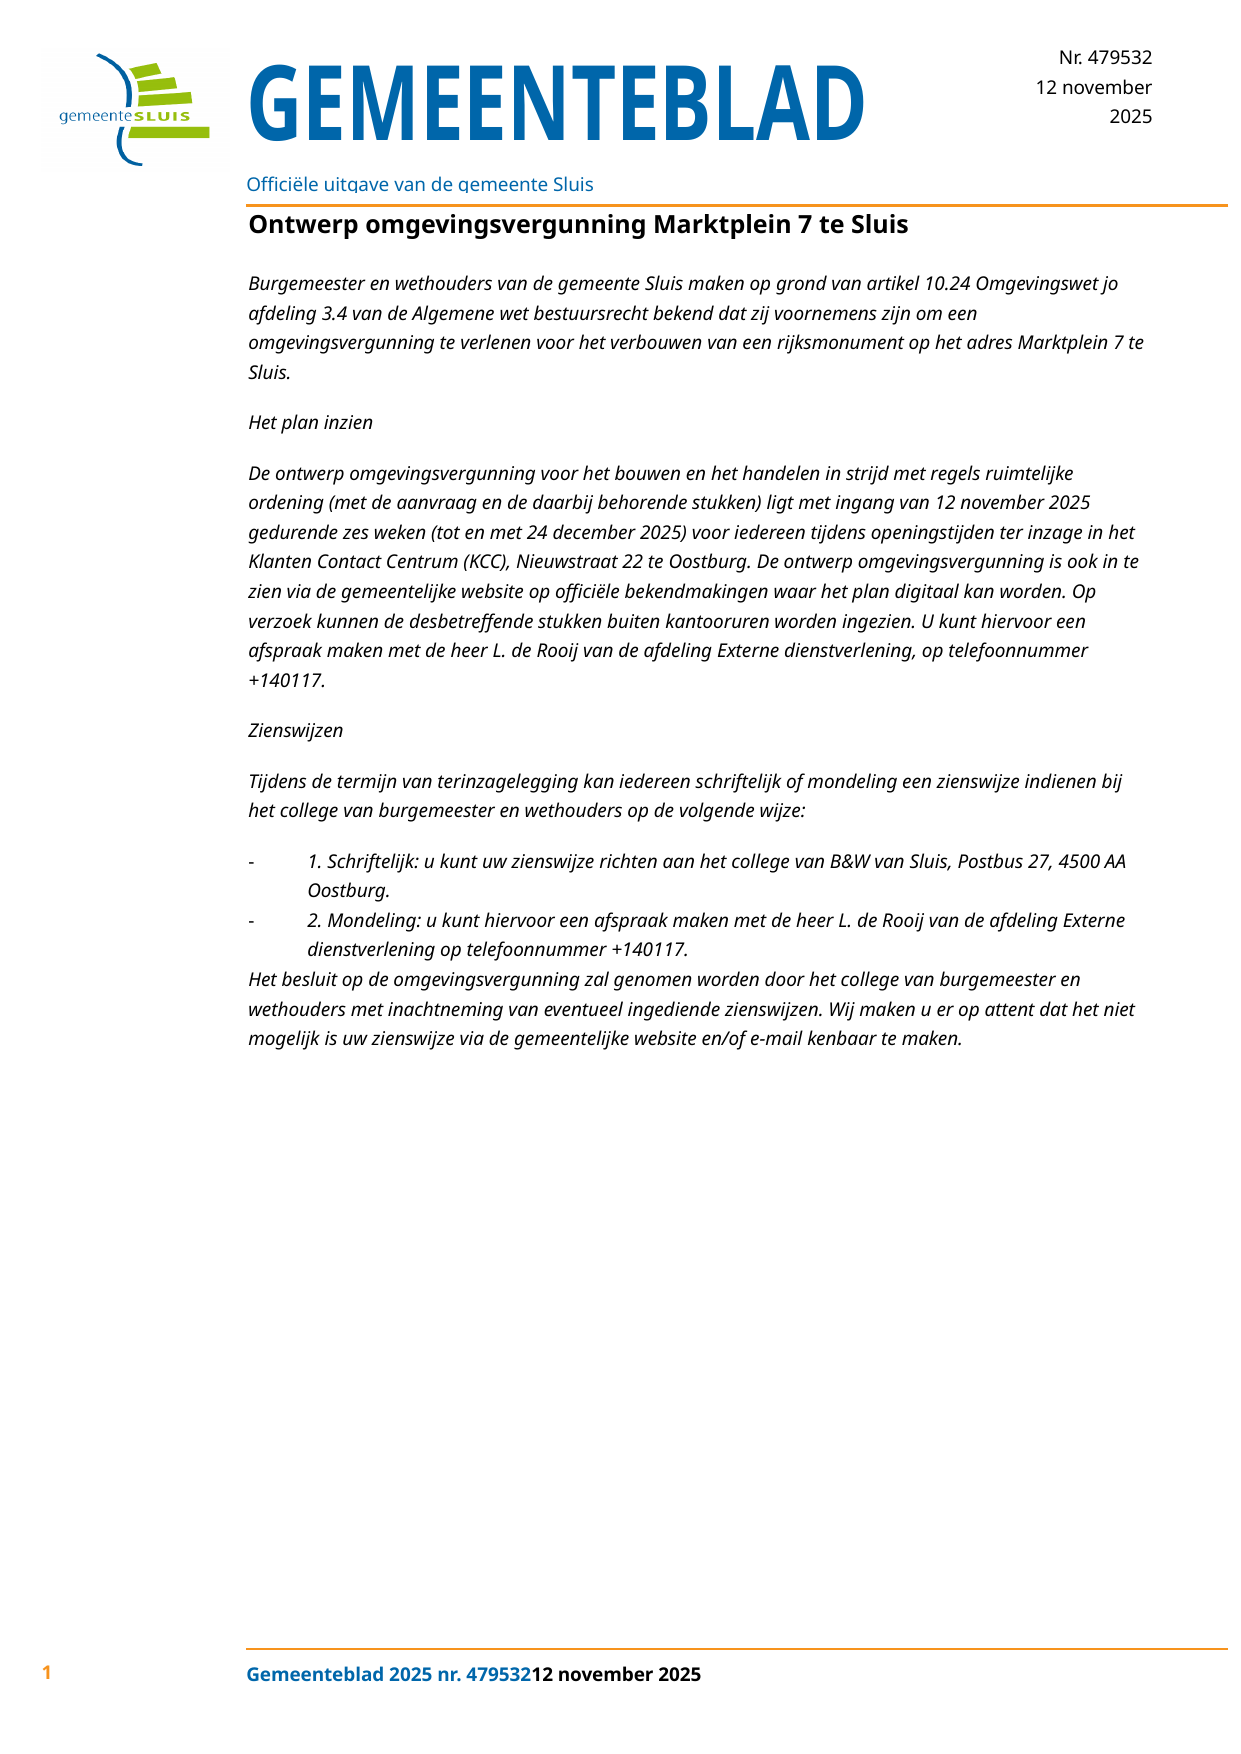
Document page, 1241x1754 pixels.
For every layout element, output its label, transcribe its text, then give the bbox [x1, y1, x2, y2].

picture [41, 47, 231, 172]
text Het plan inzien [248, 409, 1152, 435]
text Tijdens de termijn van terinzagelegging kan iedereen schriftelijk of mondeling een zienswijze indienen bij het college van burgemeester en wethouders op de volgende wijze: [248, 768, 1152, 823]
list 2. Mondeling: u kunt hiervoor een afspraak maken met de heer L. de Rooij van de afdeling Externe dienstverlening op telefoonnummer +140117. [248, 907, 1152, 962]
list 1. Schriftelijk: u kunt uw zienswijze richten aan het college van B&W van Sluis, Postbus 27, 4500 AA Oostburg. [248, 848, 1152, 903]
text Burgemeester en wethouders van de gemeente Sluis maken op grond van artikel 10.24 Omgevingswet jo afdeling 3.4 van de Algemene wet bestuursrecht bekend dat zij voornemens zijn om een omgevingsvergunning te verlenen voor het verbouwen van een rijksmonument op het adres Marktplein 7 te Sluis. [248, 270, 1152, 385]
text Ontwerp omgevingsvergunning Marktplein 7 te Sluis [248, 207, 1152, 241]
text Zienswijzen [248, 717, 1152, 743]
text De ontwerp omgevingsvergunning voor het bouwen en het handelen in strijd met regels ruimtelijke ordening (met de aanvraag en de daarbij behorende stukken) ligt met ingang van 12 november 2025 gedurende zes weken (tot en met 24 december 2025) voor iedereen tijdens openingstijden ter inzage in het Klanten Contact Centrum (KCC), Nieuwstraat 22 te Oostburg. De ontwerp omgevingsvergunning is ook in te zien via de gemeentelijke website op officiële bekendmakingen waar het plan digitaal kan worden. Op verzoek kunnen de desbetreffende stukken buiten kantooruren worden ingezien. U kunt hiervoor een afspraak maken met de heer L. de Rooij van de afdeling Externe dienstverlening, op telefoonnummer +140117. [248, 460, 1152, 693]
text Het besluit op de omgevingsvergunning zal genomen worden door het college van burgemeester en wethouders met inachtneming van eventueel ingediende zienswijzen. Wij maken u er op attent dat het niet mogelijk is uw zienswijze via de gemeentelijke website en/of e-mail kenbaar te maken. [248, 966, 1152, 1051]
